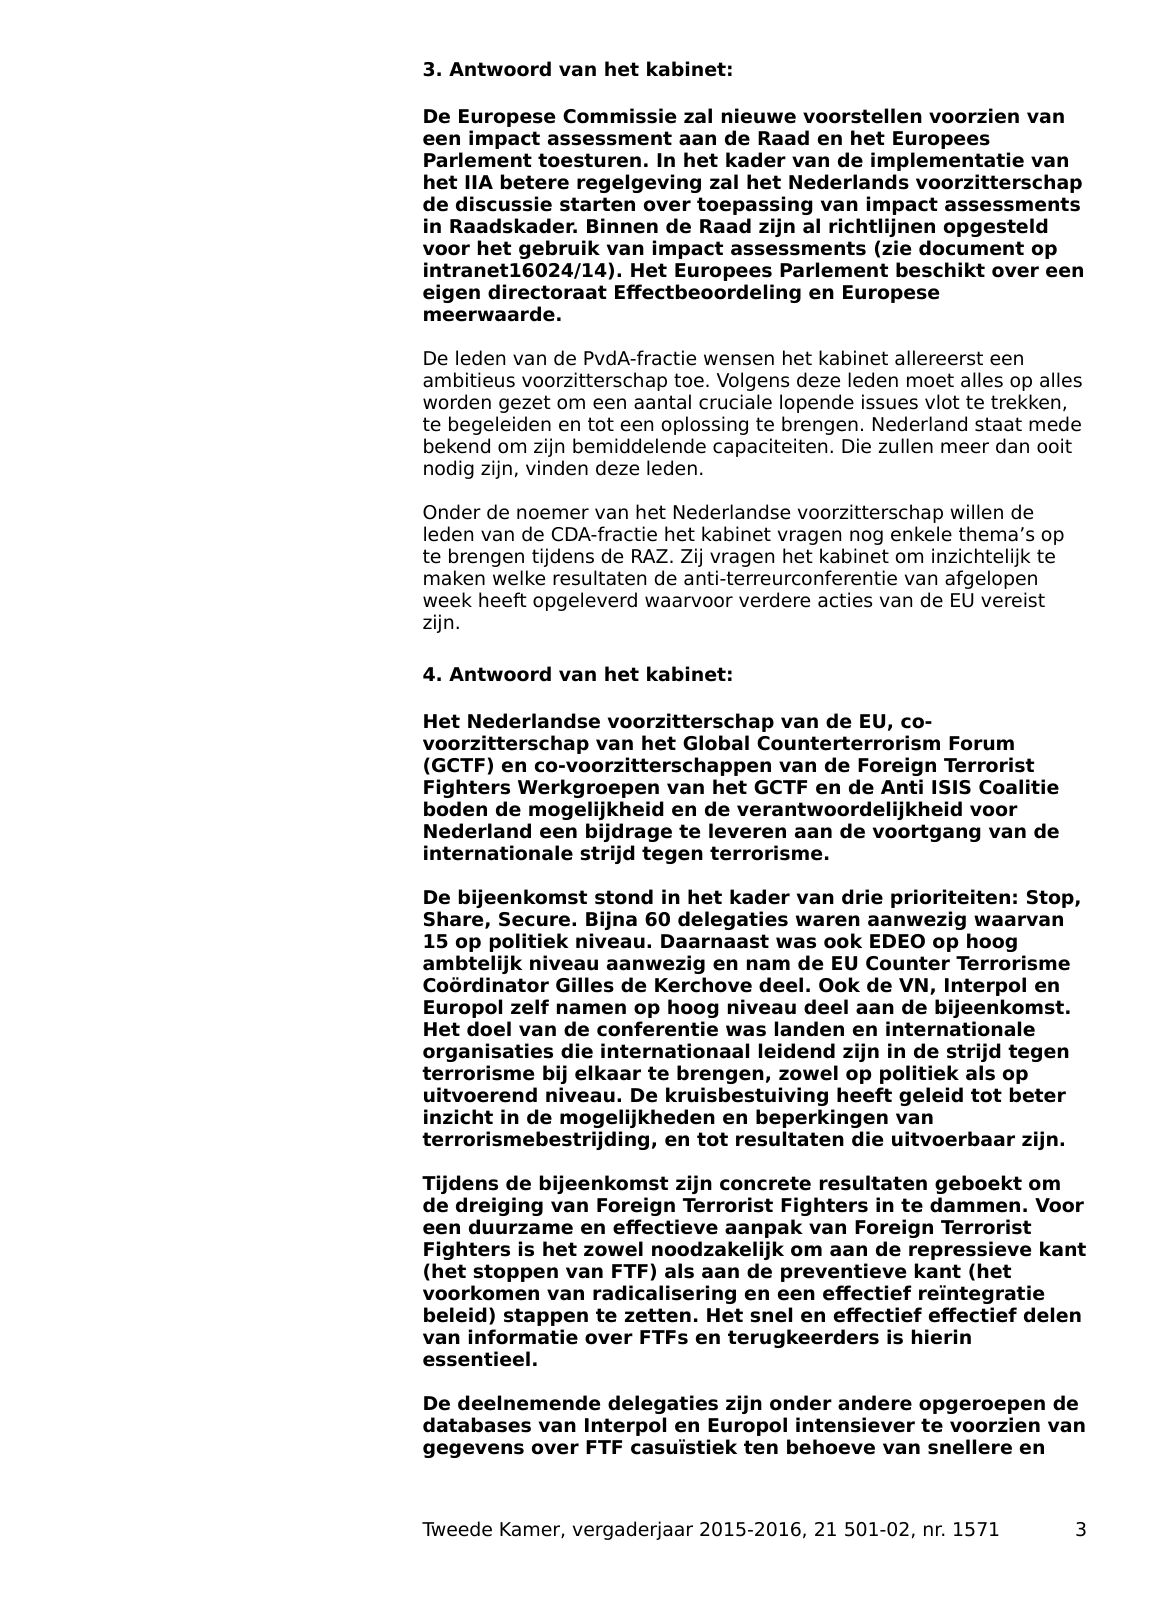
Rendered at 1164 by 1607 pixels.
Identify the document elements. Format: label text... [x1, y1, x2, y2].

text Onder de noemer van het Nederlandse voorzitterschap willen de leden van de CDA-fractie het kabinet vragen nog enkele thema’s op te brengen tijdens de RAZ. Zij vragen het kabinet om inzichtelijk te maken welke resultaten de anti-terreurconferentie van afgelopen week heeft opgeleverd waarvoor verdere acties van de EU vereist zijn. [422, 502, 1087, 634]
subtitle 4. Antwoord van het kabinet: [422, 664, 1087, 686]
text De bijeenkomst stond in het kader van drie prioriteiten: Stop, Share, Secure. Bijna 60 delegaties waren aanwezig waarvan 15 op politiek niveau. Daarnaast was ook EDEO op hoog ambtelijk niveau aanwezig en nam de EU Counter Terrorisme Coördinator Gilles de Kerchove deel. Ook de VN, Interpol en Europol zelf namen op hoog niveau deel aan de bijeenkomst. Het doel van de conferentie was landen en internationale organisaties die internationaal leidend zijn in de strijd tegen terrorisme bij elkaar te brengen, zowel op politiek als op uitvoerend niveau. De kruisbestuiving heeft geleid tot beter inzicht in de mogelijkheden en beperkingen van terrorismebestrijding, en tot resultaten die uitvoerbaar zijn. [422, 887, 1087, 1151]
text Tijdens de bijeenkomst zijn concrete resultaten geboekt om de dreiging van Foreign Terrorist Fighters in te dammen. Voor een duurzame en effectieve aanpak van Foreign Terrorist Fighters is het zowel noodzakelijk om aan de repressieve kant (het stoppen van FTF) als aan de preventieve kant (het voorkomen van radicalisering en een effectief reïntegratie beleid) stappen te zetten. Het snel en effectief effectief delen van informatie over FTFs en terugkeerders is hierin essentieel. [422, 1173, 1087, 1371]
text De Europese Commissie zal nieuwe voorstellen voorzien van een impact assessment aan de Raad en het Europees Parlement toesturen. In het kader van de implementatie van het IIA betere regelgeving zal het Nederlands voorzitterschap de discussie starten over toepassing van impact assessments in Raadskader. Binnen de Raad zijn al richtlijnen opgesteld voor het gebruik van impact assessments (zie document op intranet16024/14). Het Europees Parlement beschikt over een eigen directoraat Effectbeoordeling en Europese meerwaarde. [422, 106, 1087, 326]
text Het Nederlandse voorzitterschap van de EU, co-voorzitterschap van het Global Counterterrorism Forum (GCTF) en co-voorzitterschappen van de Foreign Terrorist Fighters Werkgroepen van het GCTF en de Anti ISIS Coalitie boden de mogelijkheid en de verantwoordelijkheid voor Nederland een bijdrage te leveren aan de voortgang van de internationale strijd tegen terrorisme. [422, 711, 1087, 865]
text De leden van de PvdA-fractie wensen het kabinet allereerst een ambitieus voorzitterschap toe. Volgens deze leden moet alles op alles worden gezet om een aantal cruciale lopende issues vlot te trekken, te begeleiden en tot een oplossing te brengen. Nederland staat mede bekend om zijn bemiddelende capaciteiten. Die zullen meer dan ooit nodig zijn, vinden deze leden. [422, 348, 1087, 480]
text De deelnemende delegaties zijn onder andere opgeroepen de databases van Interpol en Europol intensiever te voorzien van gegevens over FTF casuïstiek ten behoeve van snellere en [422, 1393, 1087, 1459]
subtitle 3. Antwoord van het kabinet: [422, 59, 1087, 81]
